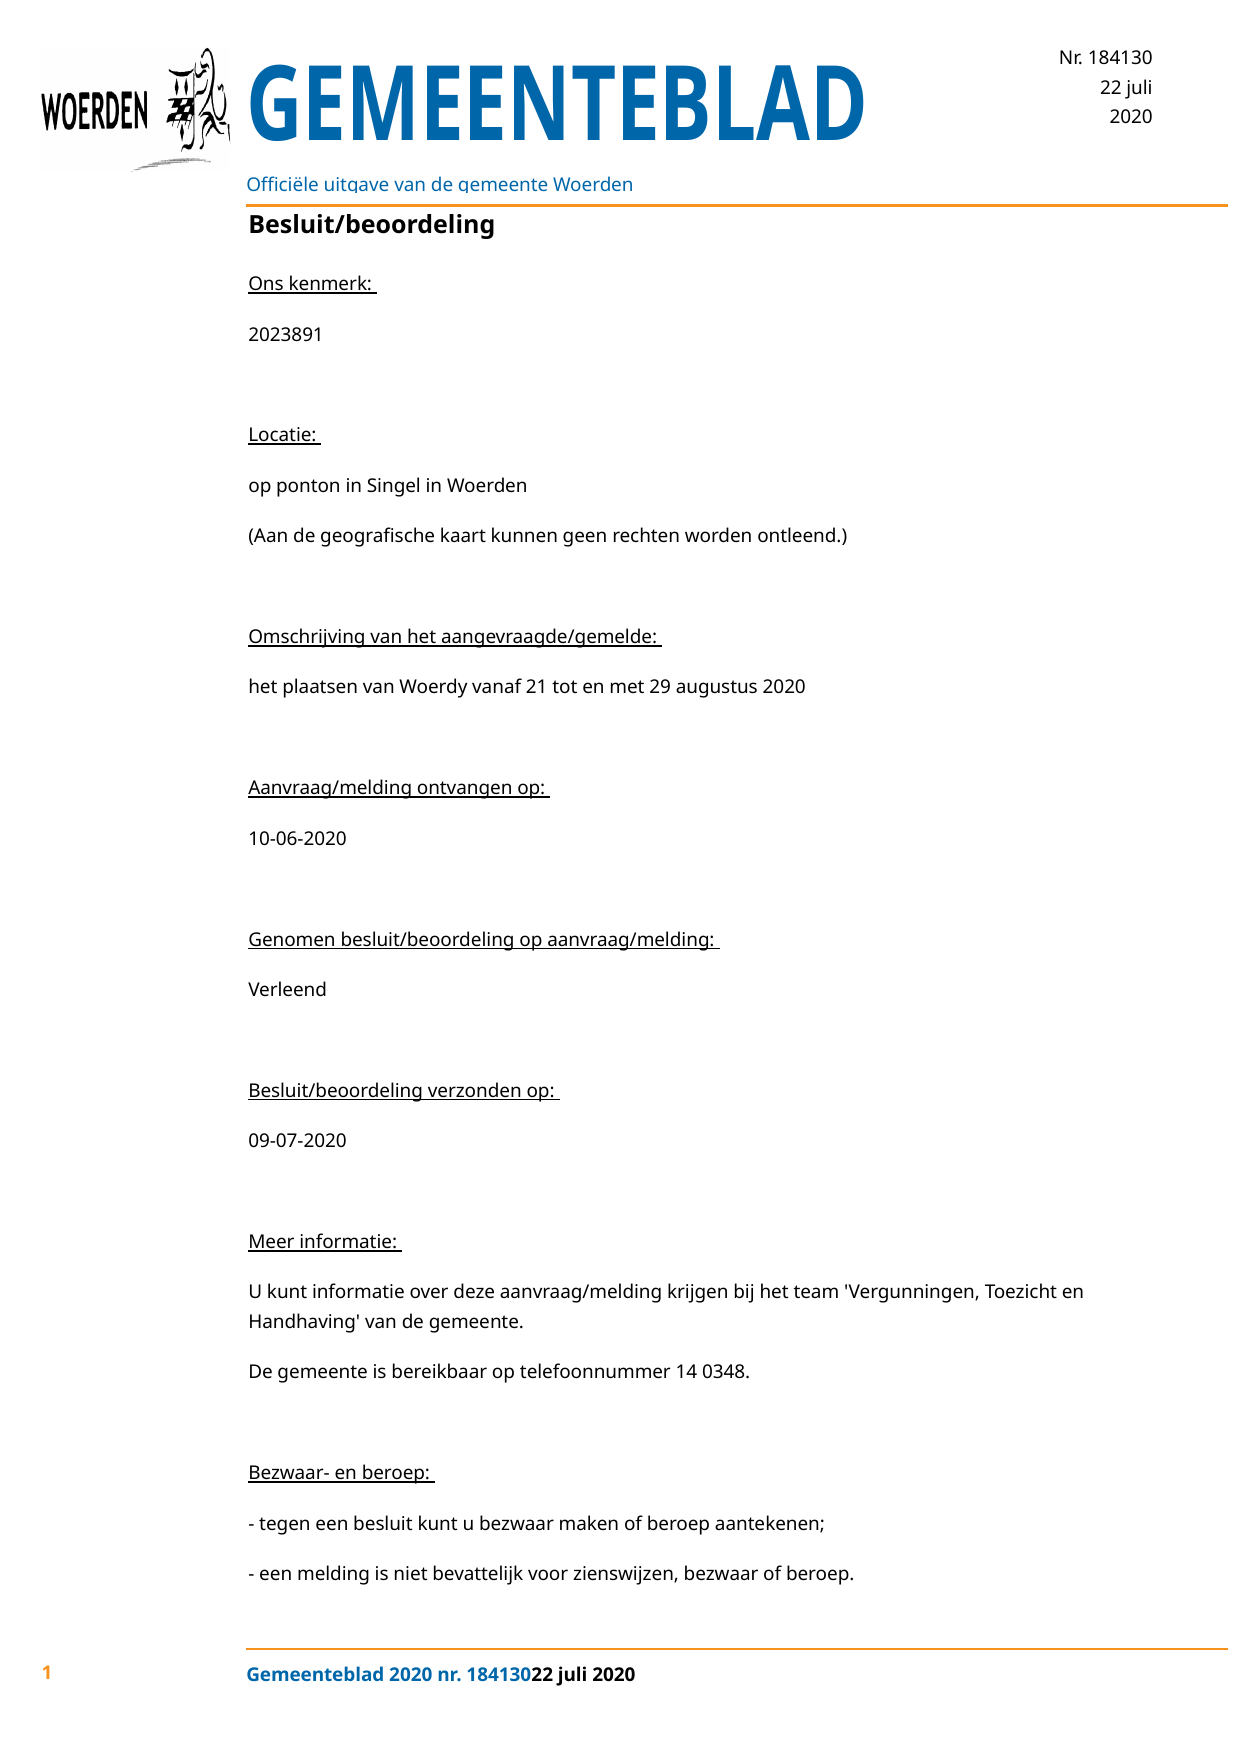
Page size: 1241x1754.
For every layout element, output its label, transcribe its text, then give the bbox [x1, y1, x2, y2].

text (Aan de geografische kaart kunnen geen rechten worden ontleend.) [248, 522, 1152, 548]
text Aanvraag/melding ontvangen op: [248, 774, 1152, 800]
text De gemeente is bereikbaar op telefoonnummer 14 0348. [248, 1359, 1152, 1384]
text Ons kenmerk: [248, 270, 1152, 296]
text Meer informatie: [248, 1228, 1152, 1254]
text 09-07-2020 [248, 1127, 1152, 1153]
picture [41, 47, 231, 172]
text Bezwaar- en beroep: [248, 1459, 1152, 1485]
text Besluit/beoordeling [248, 207, 1152, 241]
text op ponton in Singel in Woerden [248, 472, 1152, 498]
text Locatie: [248, 422, 1152, 447]
text Genomen besluit/beoordeling op aanvraag/melding: [248, 926, 1152, 951]
text - een melding is niet bevattelijk voor zienswijzen, bezwaar of beroep. [248, 1560, 1152, 1586]
text Besluit/beoordeling verzonden op: [248, 1077, 1152, 1103]
text 2023891 [248, 321, 1152, 346]
text 10-06-2020 [248, 825, 1152, 851]
text Verleend [248, 976, 1152, 1002]
text - tegen een besluit kunt u bezwaar maken of beroep aantekenen; [248, 1510, 1152, 1536]
text het plaatsen van Woerdy vanaf 21 tot en met 29 augustus 2020 [248, 674, 1152, 699]
text U kunt informatie over deze aanvraag/melding krijgen bij het team 'Vergunningen, Toezicht en Handhaving' van de gemeente. [248, 1279, 1152, 1334]
text Omschrijving van het aangevraagde/gemelde: [248, 623, 1152, 649]
